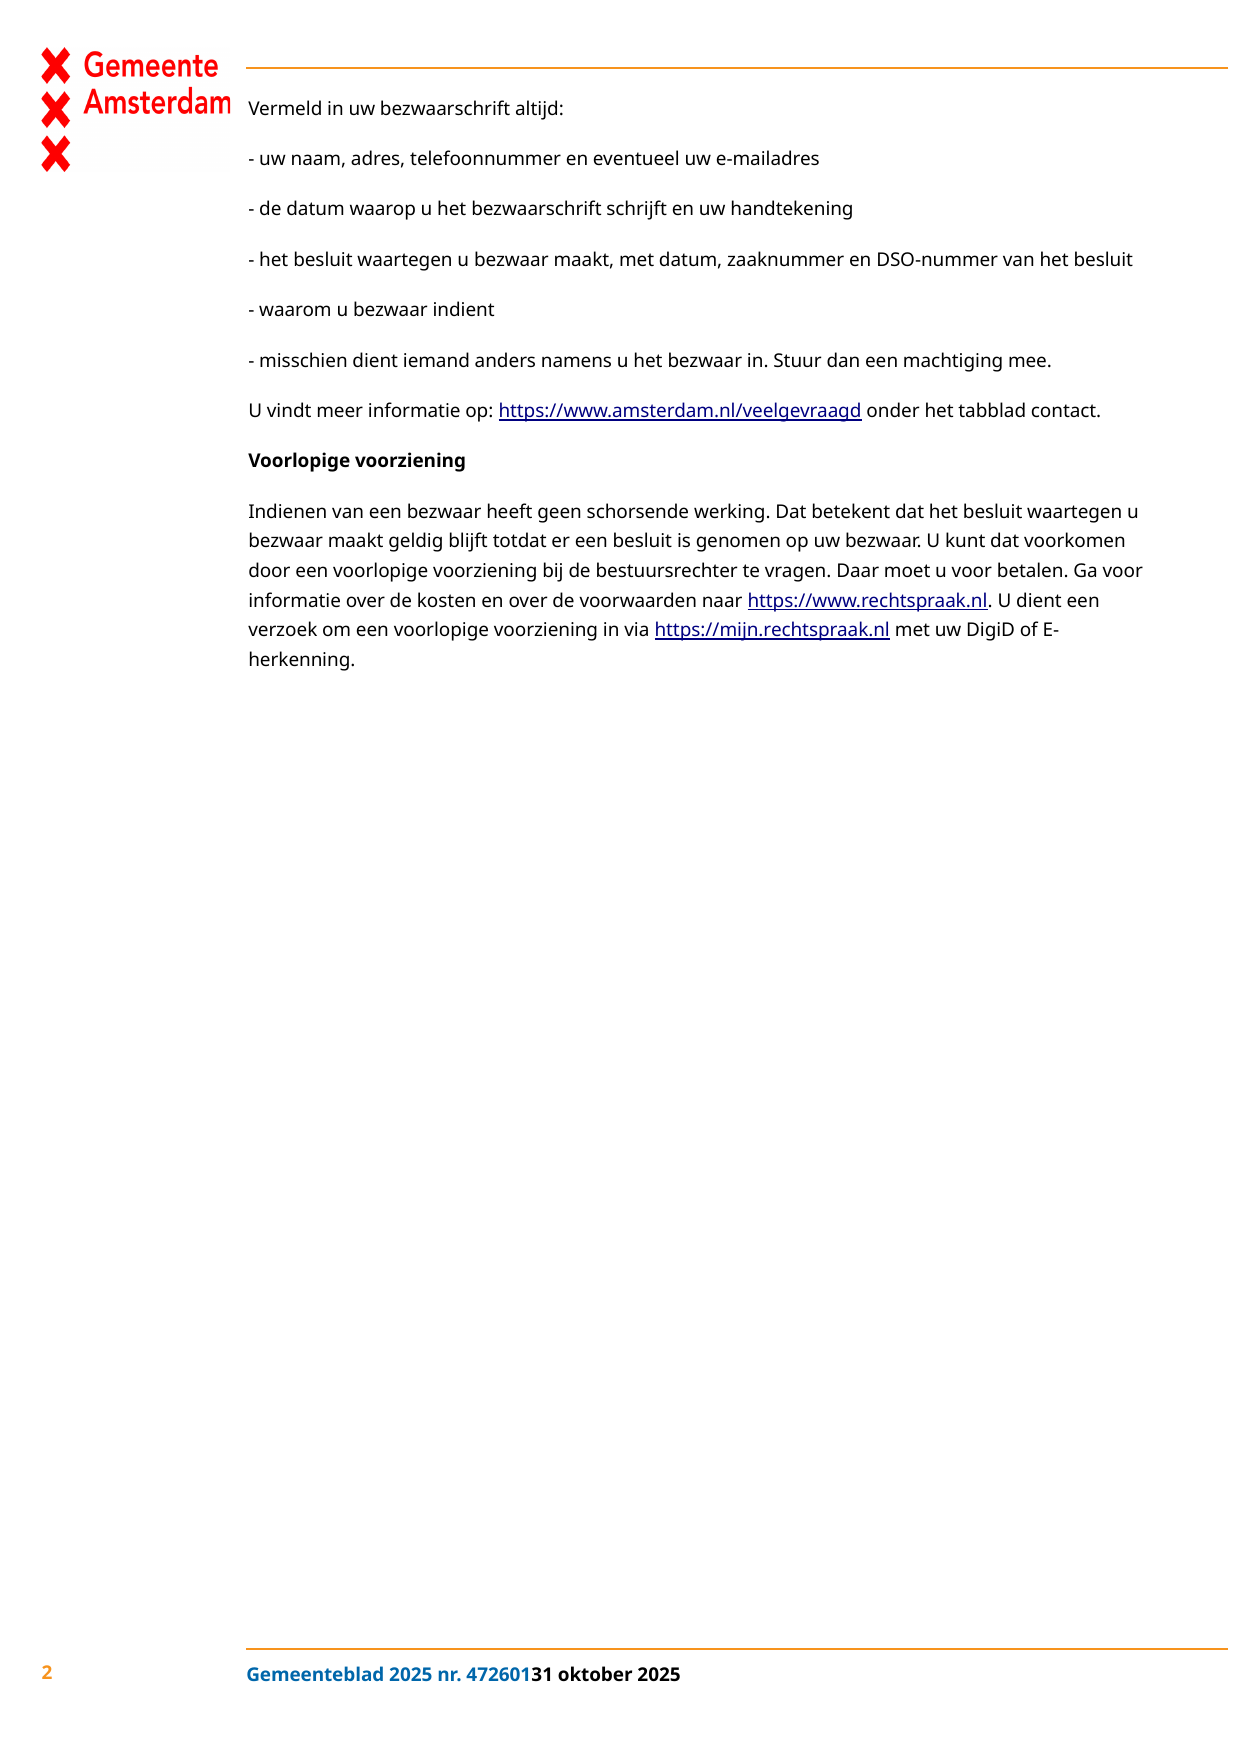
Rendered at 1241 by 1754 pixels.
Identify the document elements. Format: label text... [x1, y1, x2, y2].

text Indienen van een bezwaar heeft geen schorsende werking. Dat betekent dat het besluit waartegen u bezwaar maakt geldig blijft totdat er een besluit is genomen op uw bezwaar. U kunt dat voorkomen door een voorlopige voorziening bij de bestuursrechter te vragen. Daar moet u voor betalen. Ga voor informatie over de kosten en over de voorwaarden naar https://www.rechtspraak.nl. U dient een verzoek om een voorlopige voorziening in via https://mijn.rechtspraak.nl met uw DigiD of E-herkenning. [248, 498, 1152, 672]
text Vermeld in uw bezwaarschrift altijd: [248, 95, 1152, 121]
text - het besluit waartegen u bezwaar maakt, met datum, zaaknummer en DSO-nummer van het besluit [248, 246, 1152, 272]
text U vindt meer informatie op: https://www.amsterdam.nl/veelgevraagd onder het tabblad contact. [248, 397, 1152, 423]
text - misschien dient iemand anders namens u het bezwaar in. Stuur dan een machtiging mee. [248, 347, 1152, 373]
text Voorlopige voorziening [248, 448, 1152, 473]
text - uw naam, adres, telefoonnummer en eventueel uw e-mailadres [248, 145, 1152, 171]
text - de datum waarop u het bezwaarschrift schrijft en uw handtekening [248, 196, 1152, 221]
text - waarom u bezwaar indient [248, 296, 1152, 322]
picture [41, 47, 231, 172]
